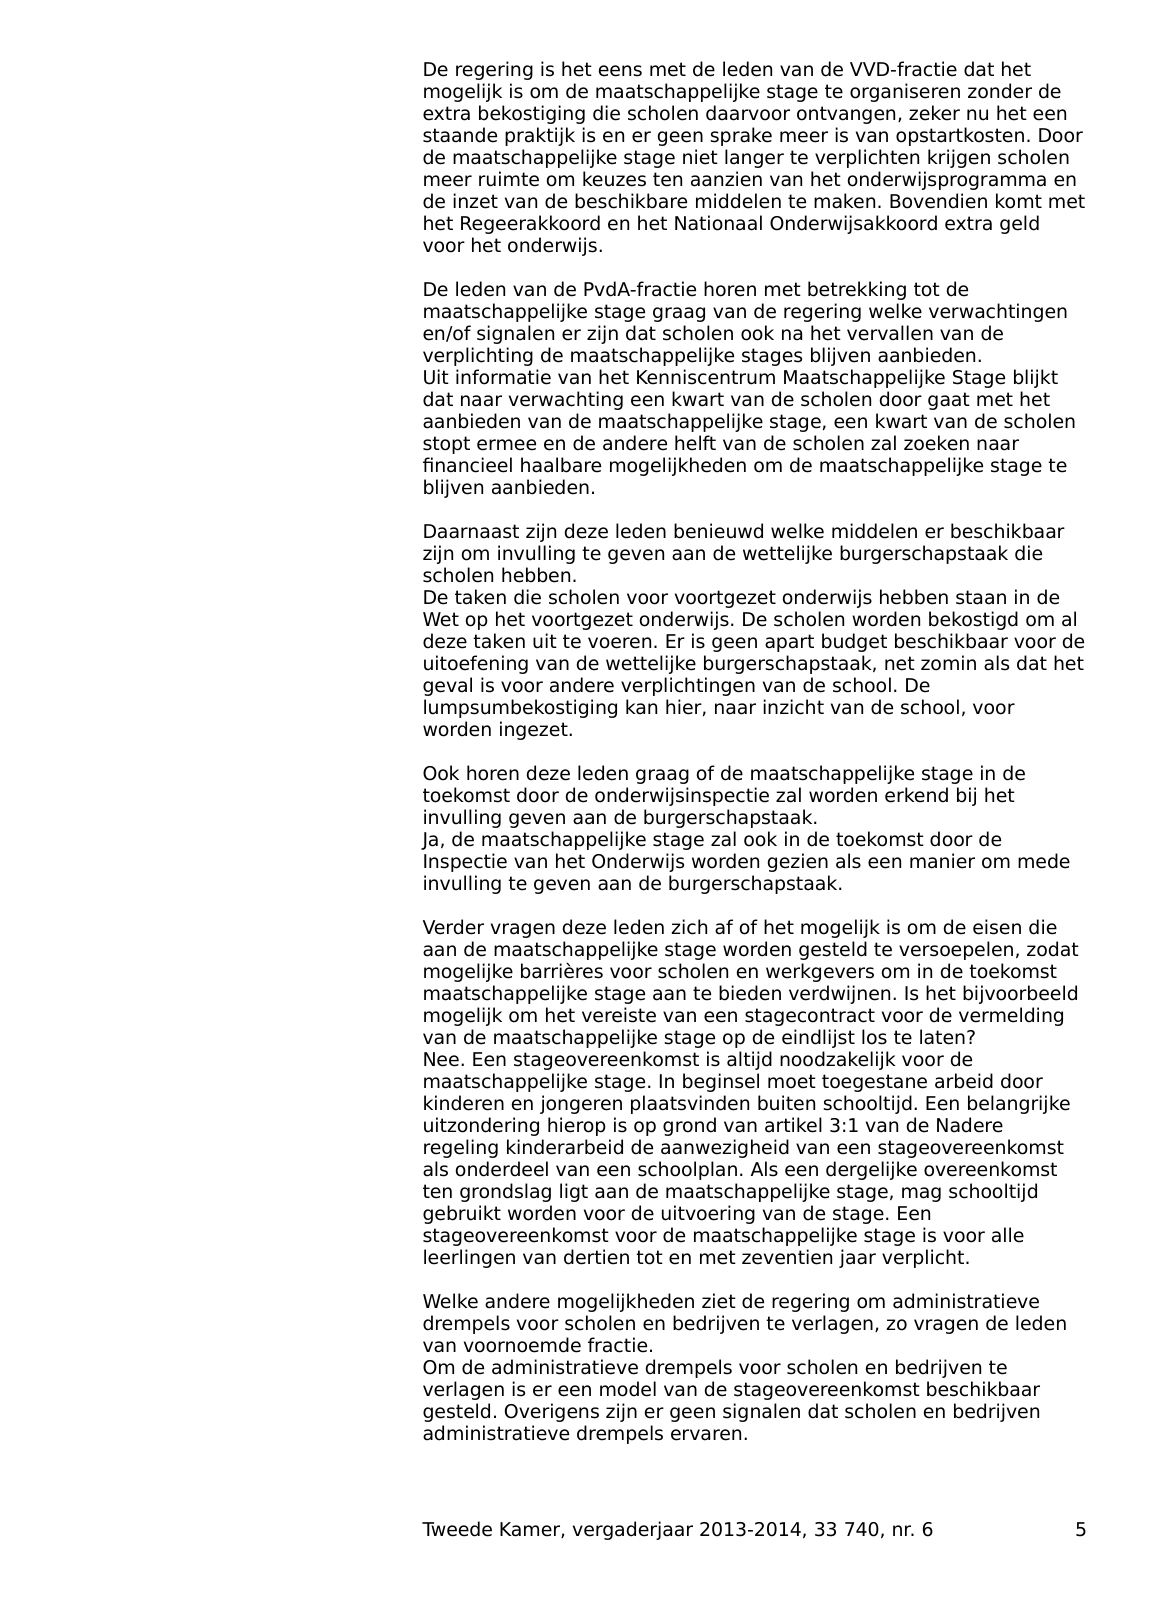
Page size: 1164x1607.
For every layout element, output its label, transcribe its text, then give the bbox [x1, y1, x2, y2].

text De leden van de PvdA-fractie horen met betrekking tot de maatschappelijke stage graag van de regering welke verwachtingen en/of signalen er zijn dat scholen ook na het vervallen van de verplichting de maatschappelijke stages blijven aanbieden. [422, 279, 1087, 367]
text Verder vragen deze leden zich af of het mogelijk is om de eisen die aan de maatschappelijke stage worden gesteld te versoepelen, zodat mogelijke barrières voor scholen en werkgevers om in de toekomst maatschappelijke stage aan te bieden verdwijnen. Is het bijvoorbeeld mogelijk om het vereiste van een stagecontract voor de vermelding van de maatschappelijke stage op de eindlijst los te laten? [422, 917, 1087, 1049]
text Ook horen deze leden graag of de maatschappelijke stage in de toekomst door de onderwijsinspectie zal worden erkend bij het invulling geven aan de burgerschapstaak. [422, 763, 1087, 829]
text Ja, de maatschappelijke stage zal ook in de toekomst door de Inspectie van het Onderwijs worden gezien als een manier om mede invulling te geven aan de burgerschapstaak. [422, 829, 1087, 895]
text De taken die scholen voor voortgezet onderwijs hebben staan in de Wet op het voortgezet onderwijs. De scholen worden bekostigd om al deze taken uit te voeren. Er is geen apart budget beschikbaar voor de uitoefening van de wettelijke burgerschapstaak, net zomin als dat het geval is voor andere verplichtingen van de school. De lumpsumbekostiging kan hier, naar inzicht van de school, voor worden ingezet. [422, 587, 1087, 741]
text Nee. Een stageovereenkomst is altijd noodzakelijk voor de maatschappelijke stage. In beginsel moet toegestane arbeid door kinderen en jongeren plaatsvinden buiten schooltijd. Een belangrijke uitzondering hierop is op grond van artikel 3:1 van de Nadere regeling kinderarbeid de aanwezigheid van een stageovereenkomst als onderdeel van een schoolplan. Als een dergelijke overeenkomst ten grondslag ligt aan de maatschappelijke stage, mag schooltijd gebruikt worden voor de uitvoering van de stage. Een stageovereenkomst voor de maatschappelijke stage is voor alle leerlingen van dertien tot en met zeventien jaar verplicht. [422, 1049, 1087, 1269]
text Welke andere mogelijkheden ziet de regering om administratieve drempels voor scholen en bedrijven te verlagen, zo vragen de leden van voornoemde fractie. [422, 1291, 1087, 1357]
text De regering is het eens met de leden van de VVD-fractie dat het mogelijk is om de maatschappelijke stage te organiseren zonder de extra bekostiging die scholen daarvoor ontvangen, zeker nu het een staande praktijk is en er geen sprake meer is van opstartkosten. Door de maatschappelijke stage niet langer te verplichten krijgen scholen meer ruimte om keuzes ten aanzien van het onderwijsprogramma en de inzet van de beschikbare middelen te maken. Bovendien komt met het Regeerakkoord en het Nationaal Onderwijsakkoord extra geld voor het onderwijs. [422, 59, 1087, 257]
text Om de administratieve drempels voor scholen en bedrijven te verlagen is er een model van de stageovereenkomst beschikbaar gesteld. Overigens zijn er geen signalen dat scholen en bedrijven administratieve drempels ervaren. [422, 1357, 1087, 1445]
text Uit informatie van het Kenniscentrum Maatschappelijke Stage blijkt dat naar verwachting een kwart van de scholen door gaat met het aanbieden van de maatschappelijke stage, een kwart van de scholen stopt ermee en de andere helft van de scholen zal zoeken naar financieel haalbare mogelijkheden om de maatschappelijke stage te blijven aanbieden. [422, 367, 1087, 499]
text Daarnaast zijn deze leden benieuwd welke middelen er beschikbaar zijn om invulling te geven aan de wettelijke burgerschapstaak die scholen hebben. [422, 521, 1087, 587]
